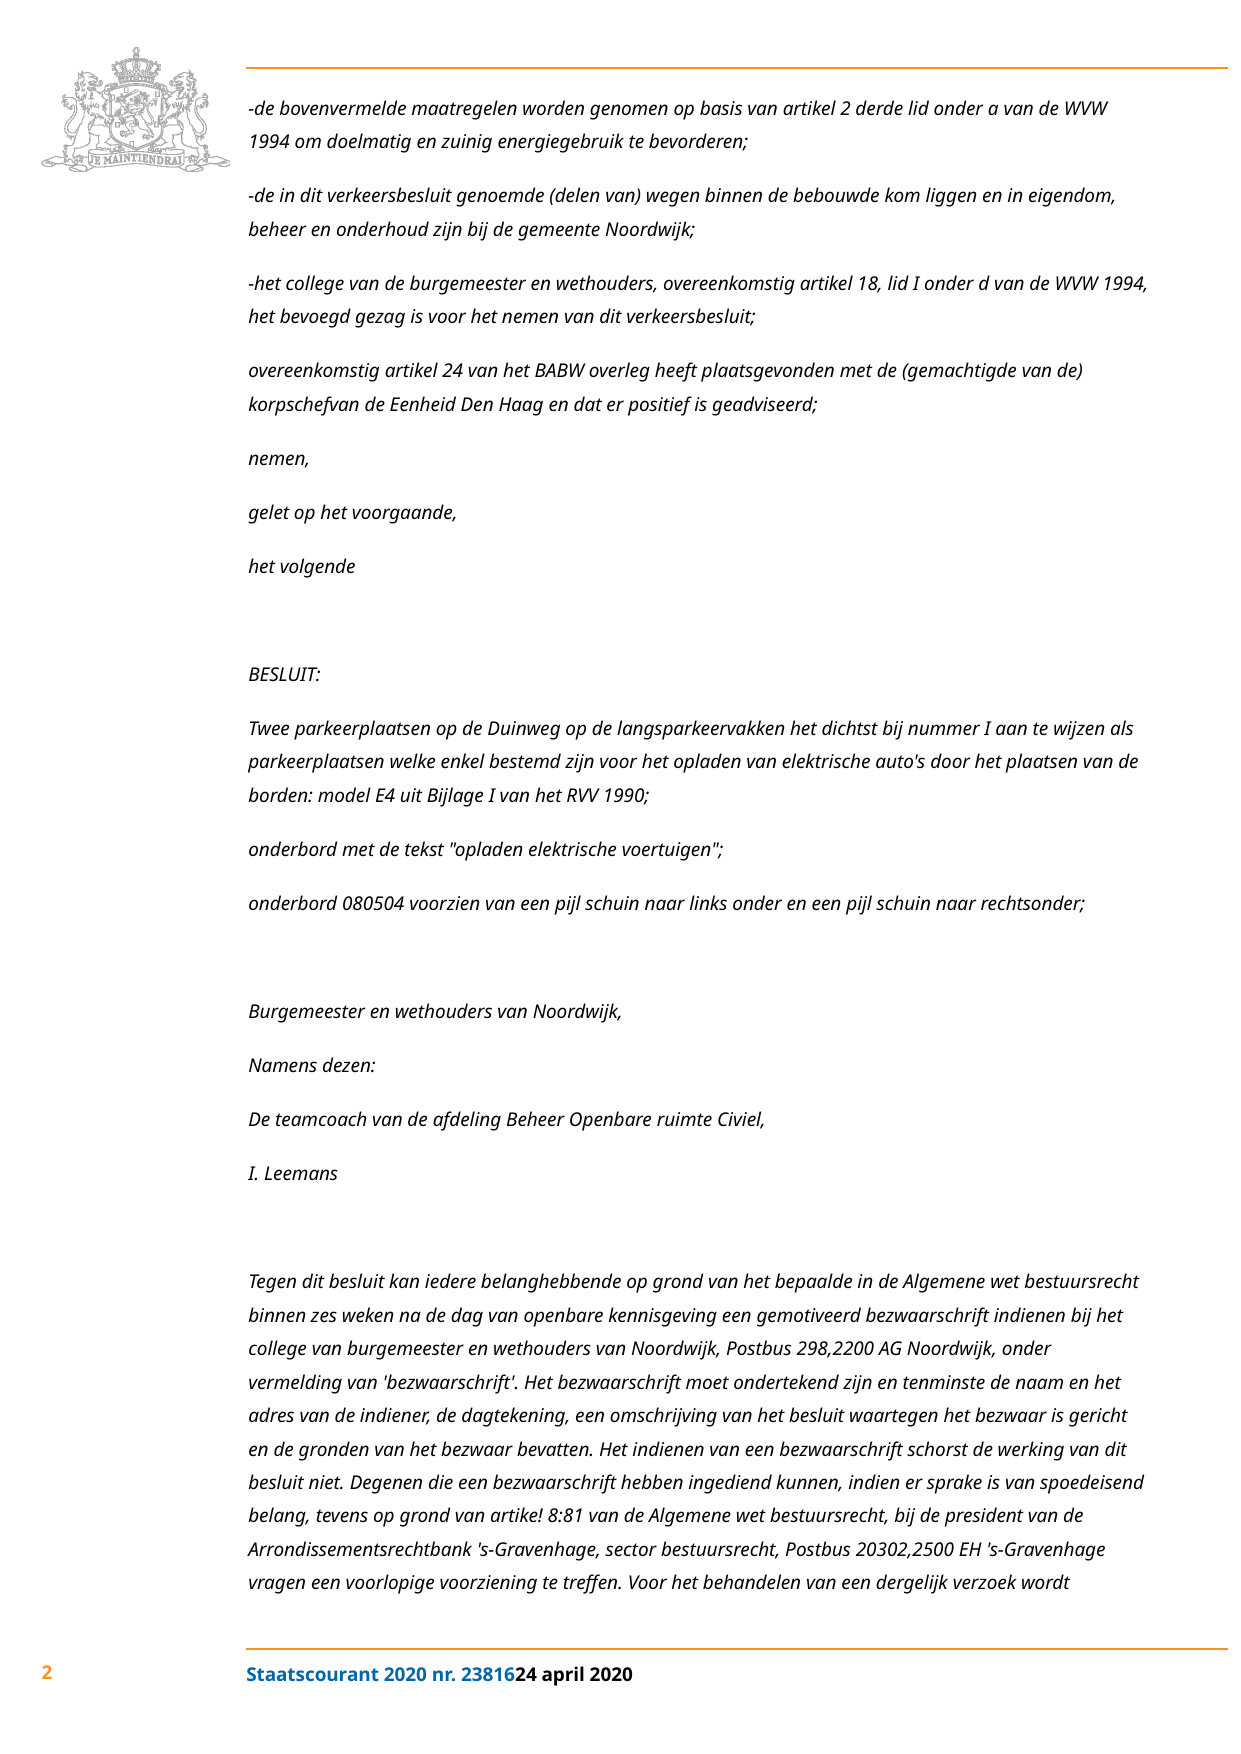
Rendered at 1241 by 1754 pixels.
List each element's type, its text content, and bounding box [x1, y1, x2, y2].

text het volgende [248, 553, 1152, 579]
text Burgemeester en wethouders van Noordwijk, [248, 998, 1152, 1024]
text I. Leemans [248, 1160, 1152, 1186]
text De teamcoach van de afdeling Beheer Openbare ruimte Civiel, [248, 1106, 1152, 1132]
text -de bovenvermelde maatregelen worden genomen op basis van artikel 2 derde lid onder a van de WVW 1994 om doelmatig en zuinig energiegebruik te bevorderen; [248, 95, 1152, 154]
text nemen, [248, 445, 1152, 471]
text -het college van de burgemeester en wethouders, overeenkomstig artikel 18, lid I onder d van de WVW 1994, het bevoegd gezag is voor het nemen van dit verkeersbesluit; [248, 270, 1152, 329]
text gelet op het voorgaande, [248, 499, 1152, 524]
text Namens dezen: [248, 1052, 1152, 1078]
text Tegen dit besluit kan iedere belanghebbende op grond van het bepaalde in de Algemene wet bestuursrecht binnen zes weken na de dag van openbare kennisgeving een gemotiveerd bezwaarschrift indienen bij het college van burgemeester en wethouders van Noordwijk, Postbus 298,2200 AG Noordwijk, onder vermelding van 'bezwaarschrift'. Het bezwaarschrift moet ondertekend zijn en tenminste de naam en het adres van de indiener, de dagtekening, een omschrijving van het besluit waartegen het bezwaar is gericht en de gronden van het bezwaar bevatten. Het indienen van een bezwaarschrift schorst de werking van dit besluit niet. Degenen die een bezwaarschrift hebben ingediend kunnen, indien er sprake is van spoedeisend belang, tevens op grond van artike! 8:81 van de Algemene wet bestuursrecht, bij de president van de Arrondissementsrechtbank 's-Gravenhage, sector bestuursrecht, Postbus 20302,2500 EH 's-Gravenhage vragen een voorlopige voorziening te treffen. Voor het behandelen van een dergelijk verzoek wordt [248, 1268, 1152, 1595]
text overeenkomstig artikel 24 van het BABW overleg heeft plaatsgevonden met de (gemachtigde van de) korpschefvan de Eenheid Den Haag en dat er positief is geadviseerd; [248, 357, 1152, 416]
text -de in dit verkeersbesluit genoemde (delen van) wegen binnen de bebouwde kom liggen en in eigendom, beheer en onderhoud zijn bij de gemeente Noordwijk; [248, 182, 1152, 241]
picture [41, 47, 231, 172]
text Twee parkeerplaatsen op de Duinweg op de langsparkeervakken het dichtst bij nummer I aan te wijzen als parkeerplaatsen welke enkel bestemd zijn voor het opladen van elektrische auto's door het plaatsen van de borden: model E4 uit Bijlage I van het RVV 1990; [248, 715, 1152, 808]
text onderbord met de tekst "opladen elektrische voertuigen"; [248, 836, 1152, 862]
text BESLUIT: [248, 661, 1152, 687]
text onderbord 080504 voorzien van een pijl schuin naar links onder en een pijl schuin naar rechtsonder; [248, 890, 1152, 916]
